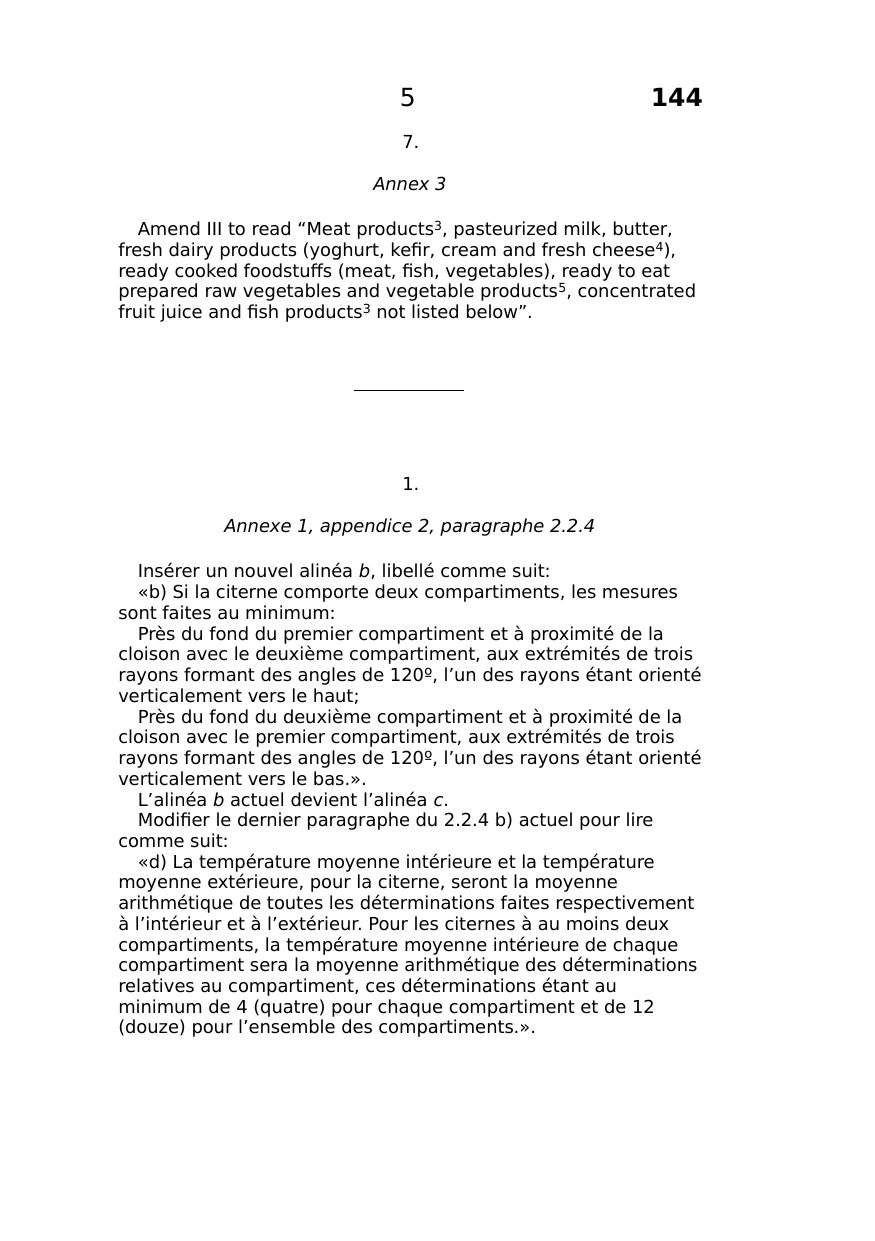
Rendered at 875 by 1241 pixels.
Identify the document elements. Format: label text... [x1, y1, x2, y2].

subtitle 1. Annexe 1, appendice 2, paragraphe 2.2.4 [118, 474, 703, 536]
text L’alinéa b actuel devient l’alinéa c. [118, 789, 703, 810]
text Près du fond du premier compartiment et à proximité de la cloison avec le deuxième compartiment, aux extrémités de trois rayons formant des angles de 120º, l’un des rayons étant orienté verticalement vers le haut; [118, 623, 703, 706]
text «b) Si la citerne comporte deux compartiments, les mesures sont faites au minimum: [118, 582, 703, 623]
text «d) La température moyenne intérieure et la température moyenne extérieure, pour la citerne, seront la moyenne arithmétique de toutes les déterminations faites respectivement à l’intérieur et à l’extérieur. Pour les citernes à au moins deux compartiments, la température moyenne intérieure de chaque compartiment sera la moyenne arithmétique des déterminations relatives au compartiment, ces déterminations étant au minimum de 4 (quatre) pour chaque compartiment et de 12 (douze) pour l’ensemble des compartiments.». [118, 852, 703, 1038]
text Près du fond du deuxième compartiment et à proximité de la cloison avec le premier compartiment, aux extrémités de trois rayons formant des angles de 120º, l’un des rayons étant orienté verticalement vers le bas.». [118, 706, 703, 789]
text Modifier le dernier paragraphe du 2.2.4 b) actuel pour lire comme suit: [118, 810, 703, 852]
text Amend III to read “Meat products3, pasteurized milk, butter, fresh dairy products (yoghurt, kefir, cream and fresh cheese4), ready cooked foodstuffs (meat, fish, vegetables), ready to eat prepared raw vegetables and vegetable products5, concentrated fruit juice and fish products3 not listed below”. [118, 219, 703, 323]
subtitle 7. Annex 3 [118, 132, 703, 194]
text Insérer un nouvel alinéa b, libellé comme suit: [118, 561, 703, 582]
